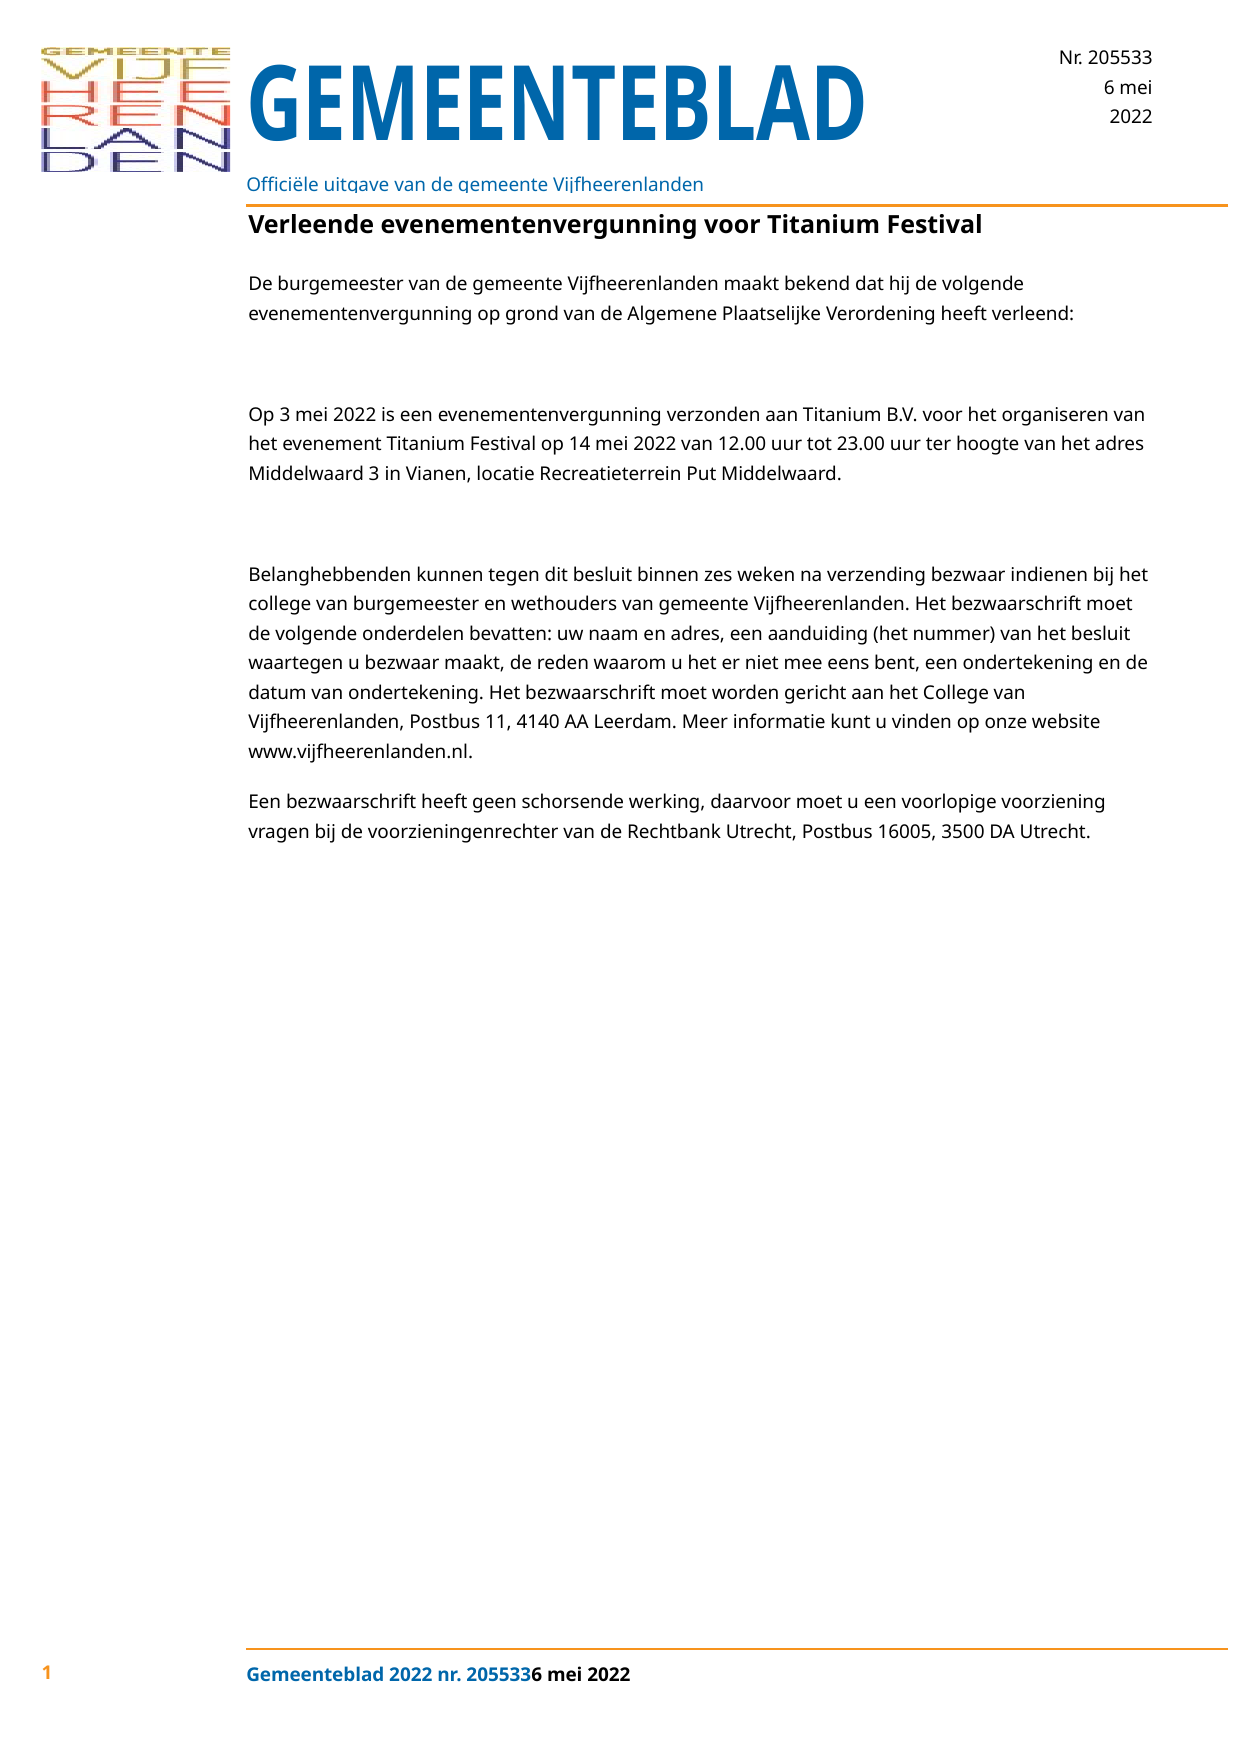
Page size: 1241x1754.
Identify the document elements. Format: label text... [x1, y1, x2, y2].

picture [41, 47, 231, 172]
text De burgemeester van de gemeente Vijfheerenlanden maakt bekend dat hij de volgende evenementenvergunning op grond van de Algemene Plaatselijke Verordening heeft verleend: [248, 270, 1152, 326]
text Een bezwaarschrift heeft geen schorsende werking, daarvoor moet u een voorlopige voorziening vragen bij de voorzieningenrechter van de Rechtbank Utrecht, Postbus 16005, 3500 DA Utrecht. [248, 789, 1152, 844]
text Op 3 mei 2022 is een evenementenvergunning verzonden aan Titanium B.V. voor het organiseren van het evenement Titanium Festival op 14 mei 2022 van 12.00 uur tot 23.00 uur ter hoogte van het adres Middelwaard 3 in Vianen, locatie Recreatieterrein Put Middelwaard. [248, 401, 1152, 486]
text Verleende evenementenvergunning voor Titanium Festival [248, 207, 1152, 241]
text Belanghebbenden kunnen tegen dit besluit binnen zes weken na verzending bezwaar indienen bij het college van burgemeester en wethouders van gemeente Vijfheerenlanden. Het bezwaarschrift moet de volgende onderdelen bevatten: uw naam en adres, een aanduiding (het nummer) van het besluit waartegen u bezwaar maakt, de reden waarom u het er niet mee eens bent, een ondertekening en de datum van ondertekening. Het bezwaarschrift moet worden gericht aan het College van Vijfheerenlanden, Postbus 11, 4140 AA Leerdam. Meer informatie kunt u vinden op onze website www.vijfheerenlanden.nl. [248, 561, 1152, 764]
